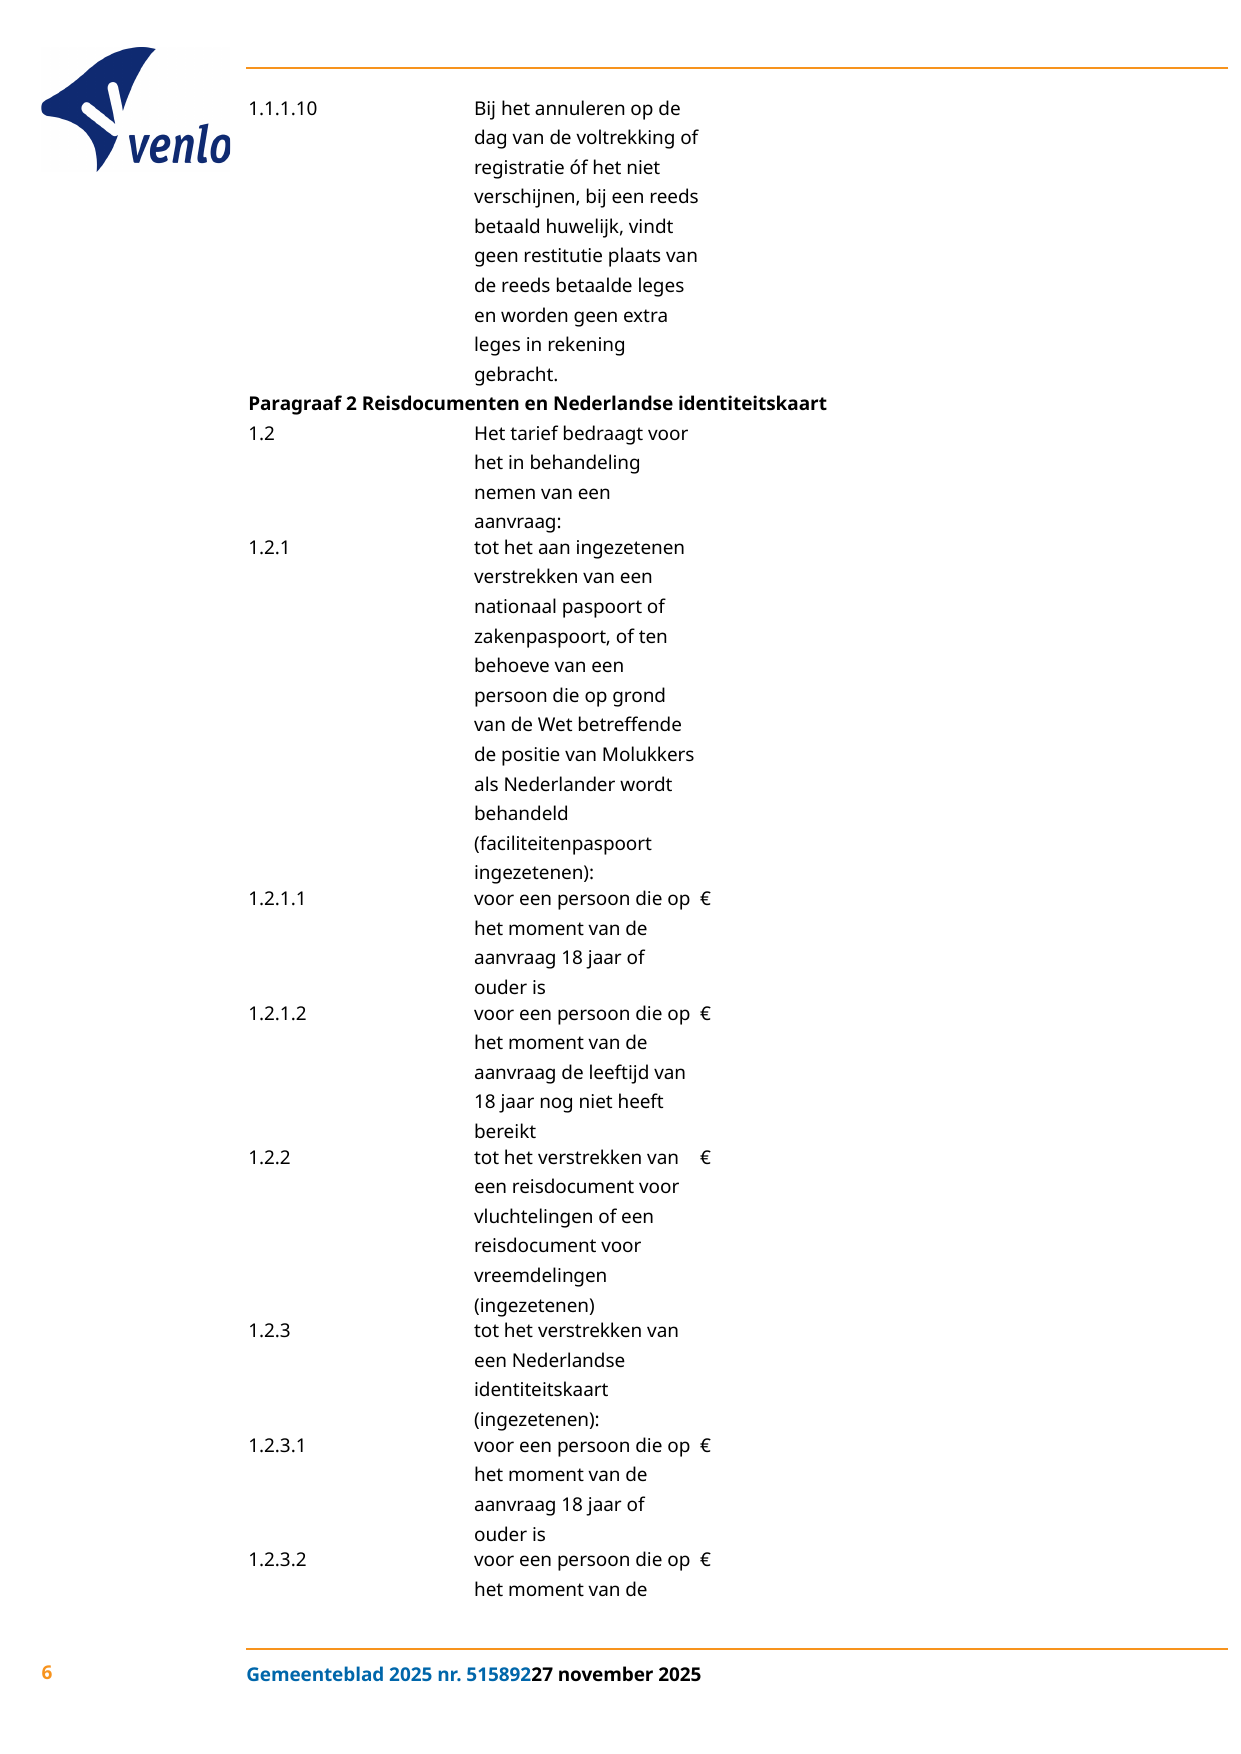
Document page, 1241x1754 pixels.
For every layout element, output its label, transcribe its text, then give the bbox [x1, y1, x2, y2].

table_cell 1.2.2 [248, 1144, 474, 1317]
table_cell € [700, 1000, 926, 1144]
table_header 1.2 [248, 420, 474, 534]
table_cell [700, 95, 926, 387]
table_cell [700, 534, 926, 885]
table_cell voor een persoon die op het moment van de aanvraag de leeftijd van 18 jaar nog niet heeft bereikt [474, 1000, 700, 1144]
table_header [700, 420, 926, 534]
picture [41, 47, 231, 172]
table_cell [926, 885, 1152, 1000]
table_cell tot het verstrekken van een reisdocument voor vluchtelingen of een reisdocument voor vreemdelingen (ingezetenen) [474, 1144, 700, 1317]
table_header [926, 420, 1152, 534]
table_cell 1.2.3.2 [248, 1546, 474, 1602]
text Paragraaf 2 Reisdocumenten en Nederlandse identiteitskaart [248, 390, 1152, 416]
table_cell tot het verstrekken van een Nederlandse identiteitskaart (ingezetenen): [474, 1318, 700, 1432]
table_cell 1.2.1.1 [248, 885, 474, 1000]
table_cell 1.1.1.10 [248, 95, 474, 387]
table_cell 1.2.3.1 [248, 1432, 474, 1546]
table_cell 1.2.3 [248, 1318, 474, 1432]
table_cell [926, 95, 1152, 387]
table_cell [926, 1546, 1152, 1602]
table_cell € [700, 885, 926, 1000]
table_header Het tarief bedraagt voor het in behandeling nemen van een aanvraag: [474, 420, 700, 534]
table_cell voor een persoon die op het moment van de aanvraag 18 jaar of ouder is [474, 885, 700, 1000]
table_cell [926, 1318, 1152, 1432]
table_cell [926, 534, 1152, 885]
table_cell 1.2.1.2 [248, 1000, 474, 1144]
table_cell voor een persoon die op het moment van de aanvraag 18 jaar of ouder is [474, 1432, 700, 1546]
table_cell [700, 1318, 926, 1432]
table_cell Bij het annuleren op de dag van de voltrekking of registratie óf het niet verschijnen, bij een reeds betaald huwelijk, vindt geen restitutie plaats van de reeds betaalde leges en worden geen extra leges in rekening gebracht. [474, 95, 700, 387]
table_cell € [700, 1546, 926, 1602]
table_cell € [700, 1432, 926, 1546]
table_cell [926, 1144, 1152, 1317]
table_cell tot het aan ingezetenen verstrekken van een nationaal paspoort of zakenpaspoort, of ten behoeve van een persoon die op grond van de Wet betreffende de positie van Molukkers als Nederlander wordt behandeld (faciliteitenpaspoort ingezetenen): [474, 534, 700, 885]
table_cell voor een persoon die op het moment van de [474, 1546, 700, 1602]
table_cell [926, 1432, 1152, 1546]
table_cell [926, 1000, 1152, 1144]
table_cell € [700, 1144, 926, 1317]
table_cell 1.2.1 [248, 534, 474, 885]
